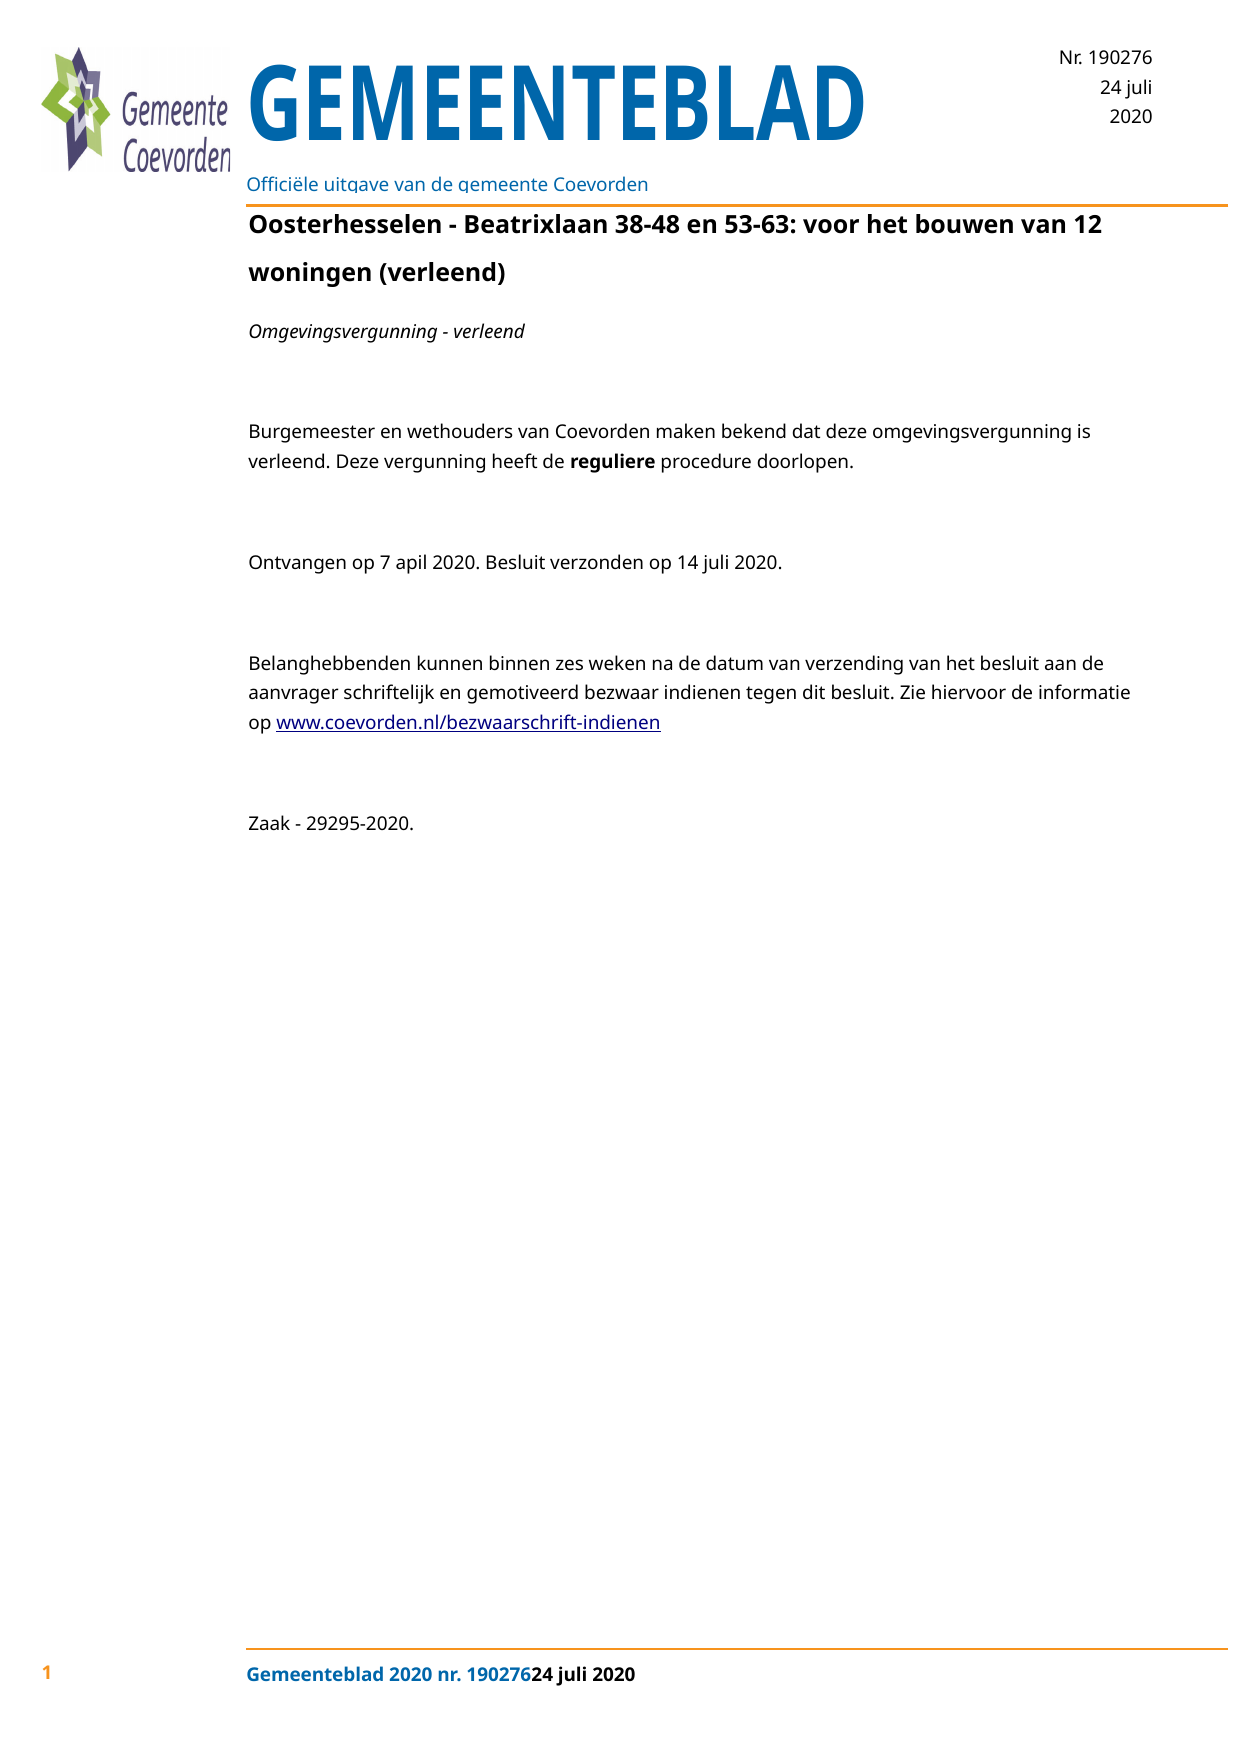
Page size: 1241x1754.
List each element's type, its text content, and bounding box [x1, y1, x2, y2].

text Omgevingsvergunning - verleend [248, 318, 1152, 344]
text Ontvangen op 7 apil 2020. Besluit verzonden op 14 juli 2020. [248, 549, 1152, 575]
picture [41, 47, 231, 172]
text Zaak - 29295-2020. [248, 810, 1152, 836]
text Belanghebbenden kunnen binnen zes weken na de datum van verzending van het besluit aan de aanvrager schriftelijk en gemotiveerd bezwaar indienen tegen dit besluit. Zie hiervoor de informatie op www.coevorden.nl/bezwaarschrift-indienen [248, 650, 1152, 735]
text Oosterhesselen - Beatrixlaan 38-48 en 53-63: voor het bouwen van 12 woningen (verleend) [248, 207, 1152, 288]
text Burgemeester en wethouders van Coevorden maken bekend dat deze omgevingsvergunning is verleend. Deze vergunning heeft de reguliere procedure doorlopen. [248, 419, 1152, 474]
